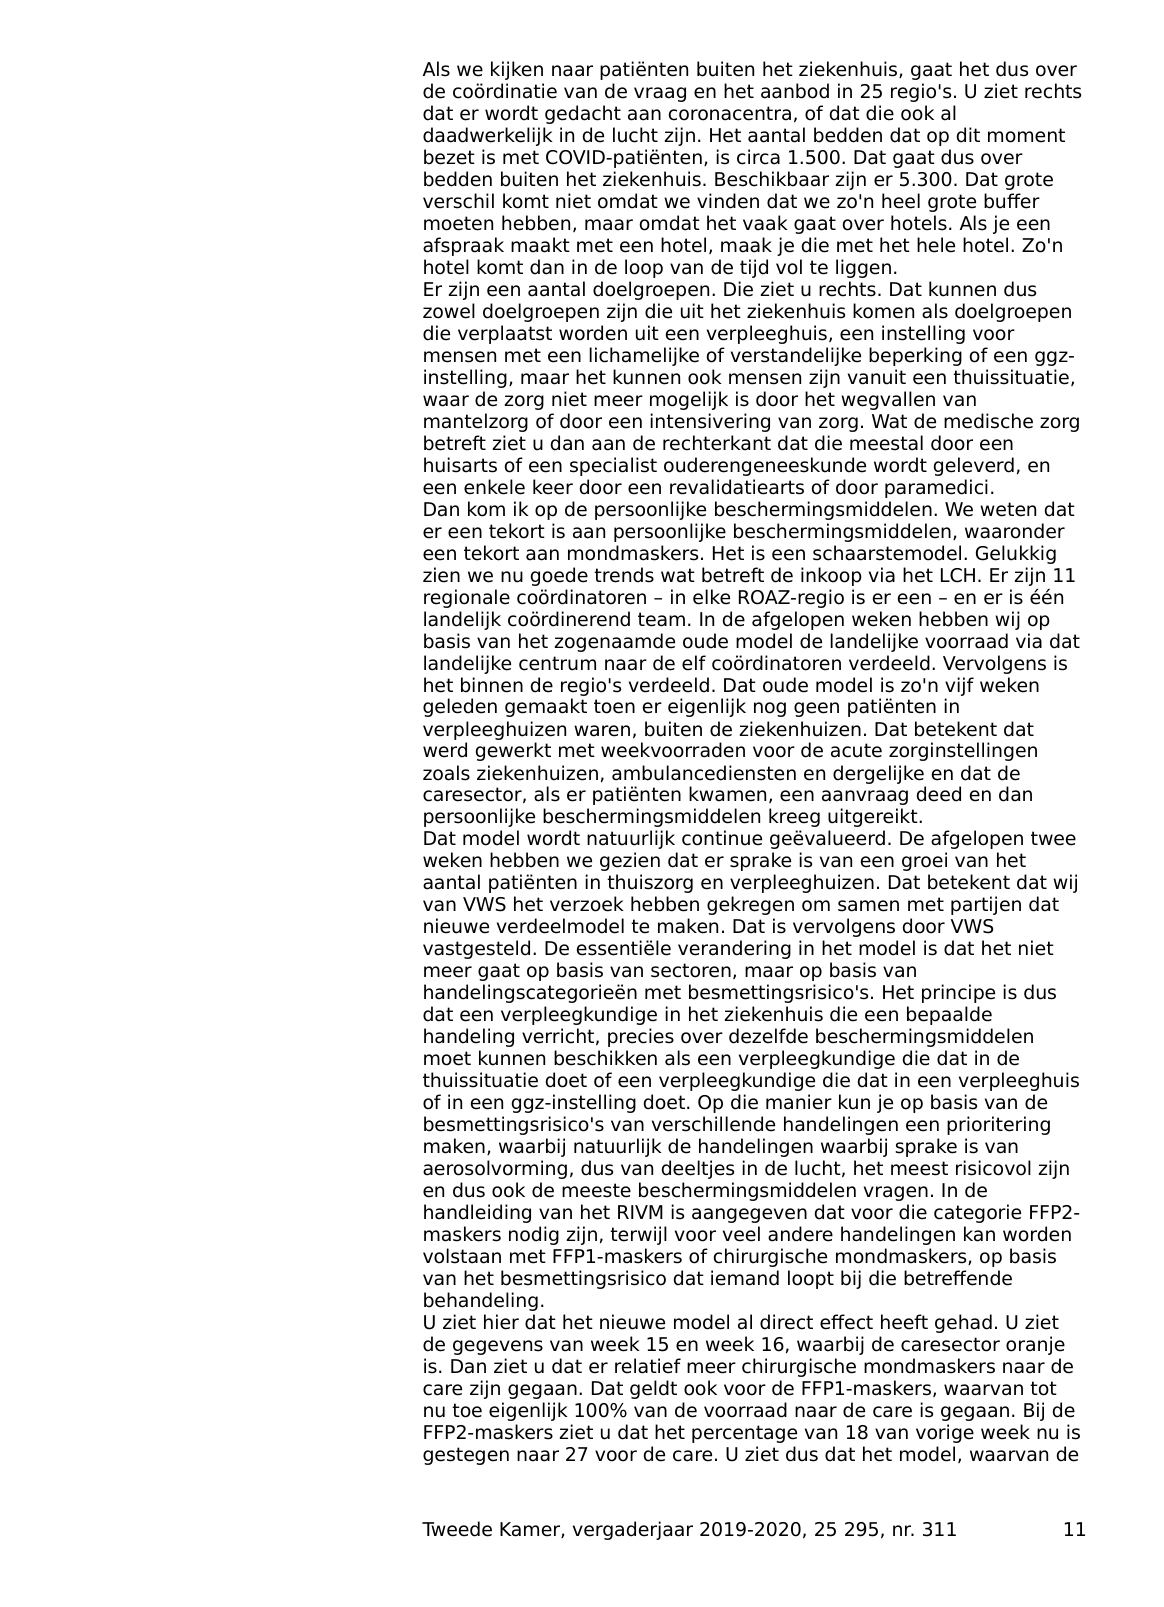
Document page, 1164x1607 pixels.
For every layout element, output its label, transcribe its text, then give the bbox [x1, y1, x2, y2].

text Dat model wordt natuurlijk continue geëvalueerd. De afgelopen twee weken hebben we gezien dat er sprake is van een groei van het aantal patiënten in thuiszorg en verpleeghuizen. Dat betekent dat wij van VWS het verzoek hebben gekregen om samen met partijen dat nieuwe verdeelmodel te maken. Dat is vervolgens door VWS vastgesteld. De essentiële verandering in het model is dat het niet meer gaat op basis van sectoren, maar op basis van handelingscategorieën met besmettingsrisico's. Het principe is dus dat een verpleegkundige in het ziekenhuis die een bepaalde handeling verricht, precies over dezelfde beschermingsmiddelen moet kunnen beschikken als een verpleegkundige die dat in de thuissituatie doet of een verpleegkundige die dat in een verpleeghuis of in een ggz-instelling doet. Op die manier kun je op basis van de besmettingsrisico's van verschillende handelingen een prioritering maken, waarbij natuurlijk de handelingen waarbij sprake is van aerosolvorming, dus van deeltjes in de lucht, het meest risicovol zijn en dus ook de meeste beschermingsmiddelen vragen. In de handleiding van het RIVM is aangegeven dat voor die categorie FFP2-maskers nodig zijn, terwijl voor veel andere handelingen kan worden volstaan met FFP1-maskers of chirurgische mondmaskers, op basis van het besmettingsrisico dat iemand loopt bij die betreffende behandeling. [422, 828, 1087, 1312]
text Er zijn een aantal doelgroepen. Die ziet u rechts. Dat kunnen dus zowel doelgroepen zijn die uit het ziekenhuis komen als doelgroepen die verplaatst worden uit een verpleeghuis, een instelling voor mensen met een lichamelijke of verstandelijke beperking of een ggz-instelling, maar het kunnen ook mensen zijn vanuit een thuissituatie, waar de zorg niet meer mogelijk is door het wegvallen van mantelzorg of door een intensivering van zorg. Wat de medische zorg betreft ziet u dan aan de rechterkant dat die meestal door een huisarts of een specialist ouderengeneeskunde wordt geleverd, en een enkele keer door een revalidatiearts of door paramedici. [422, 279, 1087, 499]
text Dan kom ik op de persoonlijke beschermingsmiddelen. We weten dat er een tekort is aan persoonlijke beschermingsmiddelen, waaronder een tekort aan mondmaskers. Het is een schaarstemodel. Gelukkig zien we nu goede trends wat betreft de inkoop via het LCH. Er zijn 11 regionale coördinatoren – in elke ROAZ-regio is er een – en er is één landelijk coördinerend team. In de afgelopen weken hebben wij op basis van het zogenaamde oude model de landelijke voorraad via dat landelijke centrum naar de elf coördinatoren verdeeld. Vervolgens is het binnen de regio's verdeeld. Dat oude model is zo'n vijf weken geleden gemaakt toen er eigenlijk nog geen patiënten in verpleeghuizen waren, buiten de ziekenhuizen. Dat betekent dat werd gewerkt met weekvoorraden voor de acute zorginstellingen zoals ziekenhuizen, ambulancediensten en dergelijke en dat de caresector, als er patiënten kwamen, een aanvraag deed en dan persoonlijke beschermingsmiddelen kreeg uitgereikt. [422, 499, 1087, 828]
text Als we kijken naar patiënten buiten het ziekenhuis, gaat het dus over de coördinatie van de vraag en het aanbod in 25 regio's. U ziet rechts dat er wordt gedacht aan coronacentra, of dat die ook al daadwerkelijk in de lucht zijn. Het aantal bedden dat op dit moment bezet is met COVID-patiënten, is circa 1.500. Dat gaat dus over bedden buiten het ziekenhuis. Beschikbaar zijn er 5.300. Dat grote verschil komt niet omdat we vinden dat we zo'n heel grote buffer moeten hebben, maar omdat het vaak gaat over hotels. Als je een afspraak maakt met een hotel, maak je die met het hele hotel. Zo'n hotel komt dan in de loop van de tijd vol te liggen. [422, 59, 1087, 279]
text U ziet hier dat het nieuwe model al direct effect heeft gehad. U ziet de gegevens van week 15 en week 16, waarbij de caresector oranje is. Dan ziet u dat er relatief meer chirurgische mondmaskers naar de care zijn gegaan. Dat geldt ook voor de FFP1-maskers, waarvan tot nu toe eigenlijk 100% van de voorraad naar de care is gegaan. Bij de FFP2-maskers ziet u dat het percentage van 18 van vorige week nu is gestegen naar 27 voor de care. U ziet dus dat het model, waarvan de [422, 1312, 1087, 1466]
